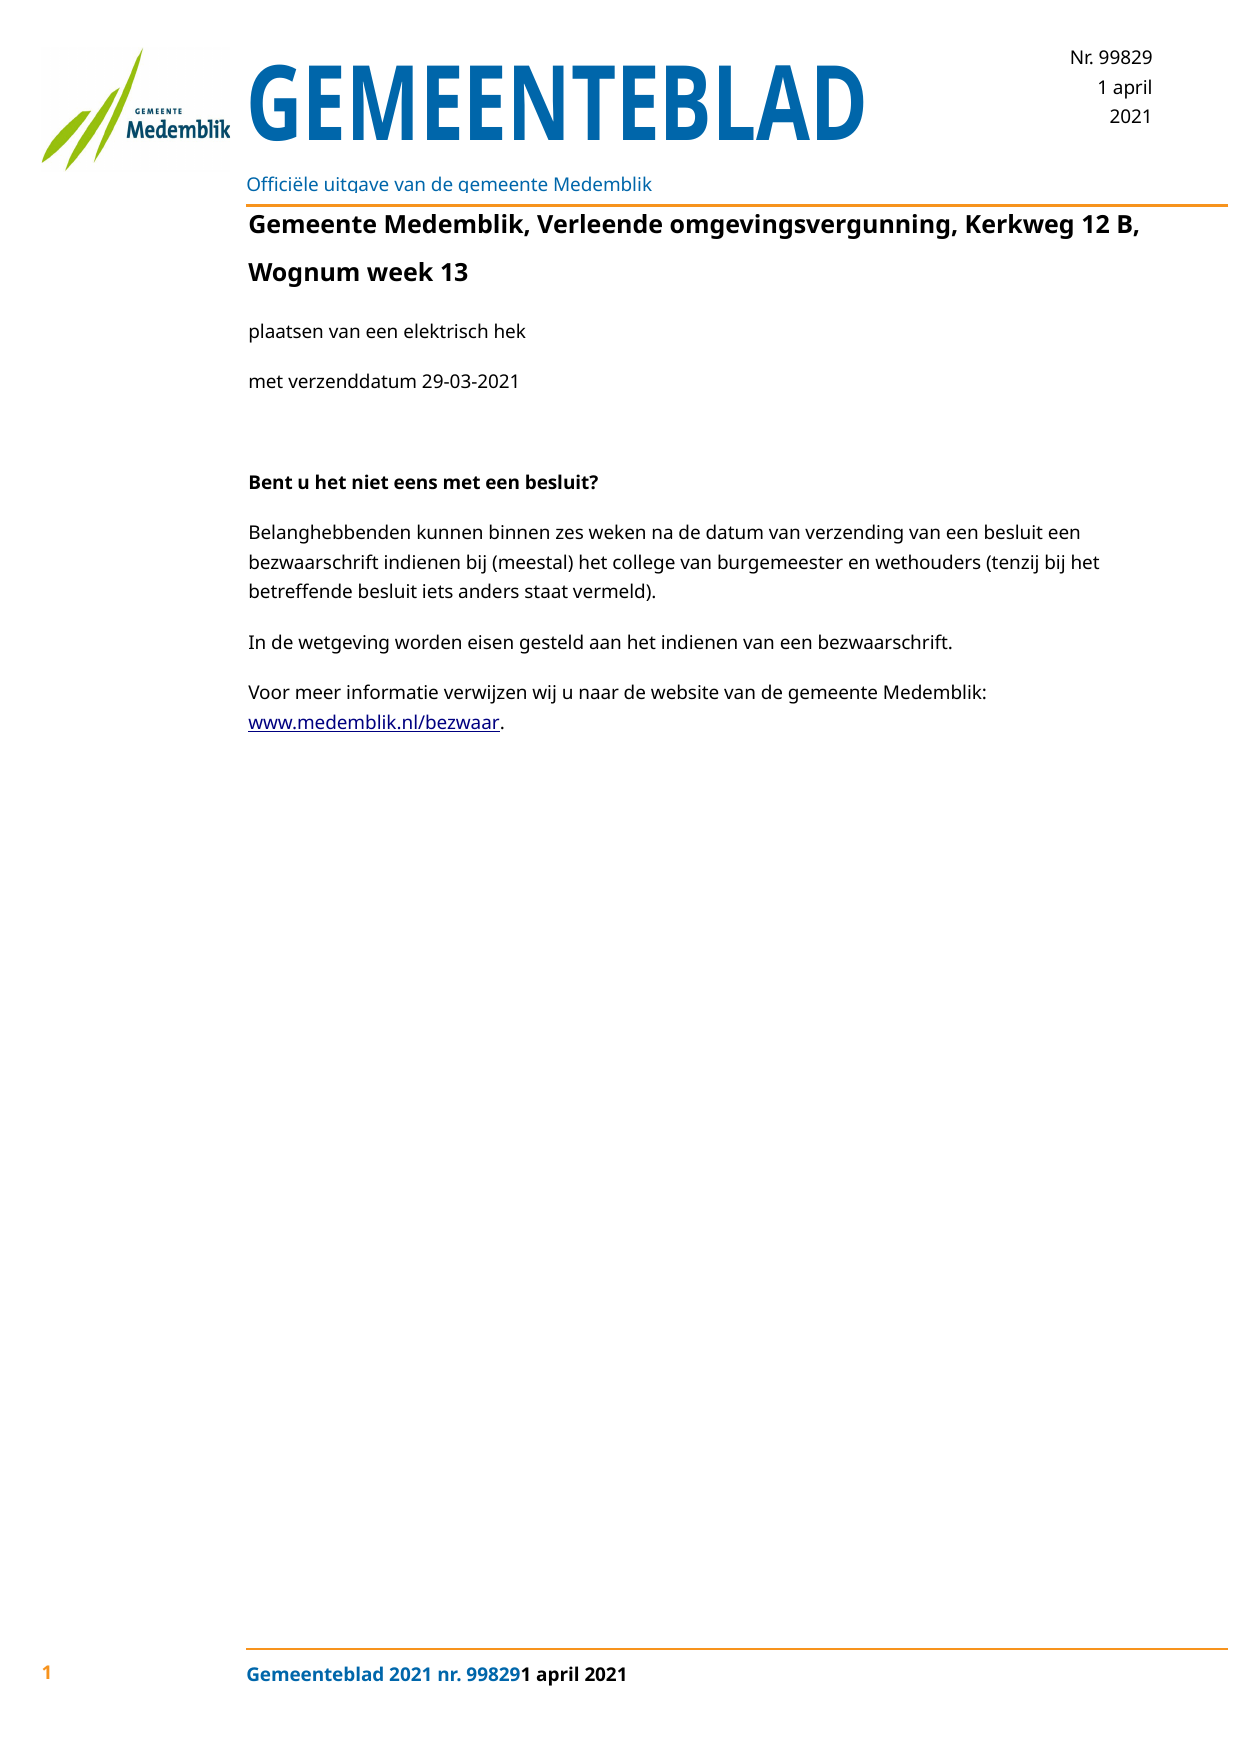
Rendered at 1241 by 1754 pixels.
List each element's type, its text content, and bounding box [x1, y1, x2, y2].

text Gemeente Medemblik, Verleende omgevingsvergunning, Kerkweg 12 B, Wognum week 13 [248, 207, 1152, 288]
text plaatsen van een elektrisch hek [248, 318, 1152, 344]
picture [41, 47, 231, 172]
text met verzenddatum 29-03-2021 [248, 368, 1152, 394]
text Voor meer informatie verwijzen wij u naar de website van de gemeente Medemblik: www.medemblik.nl/bezwaar. [248, 679, 1152, 735]
text Bent u het niet eens met een besluit? [248, 469, 1152, 495]
text Belanghebbenden kunnen binnen zes weken na de datum van verzending van een besluit een bezwaarschrift indienen bij (meestal) het college van burgemeester en wethouders (tenzij bij het betreffende besluit iets anders staat vermeld). [248, 519, 1152, 604]
text In de wetgeving worden eisen gesteld aan het indienen van een bezwaarschrift. [248, 629, 1152, 655]
